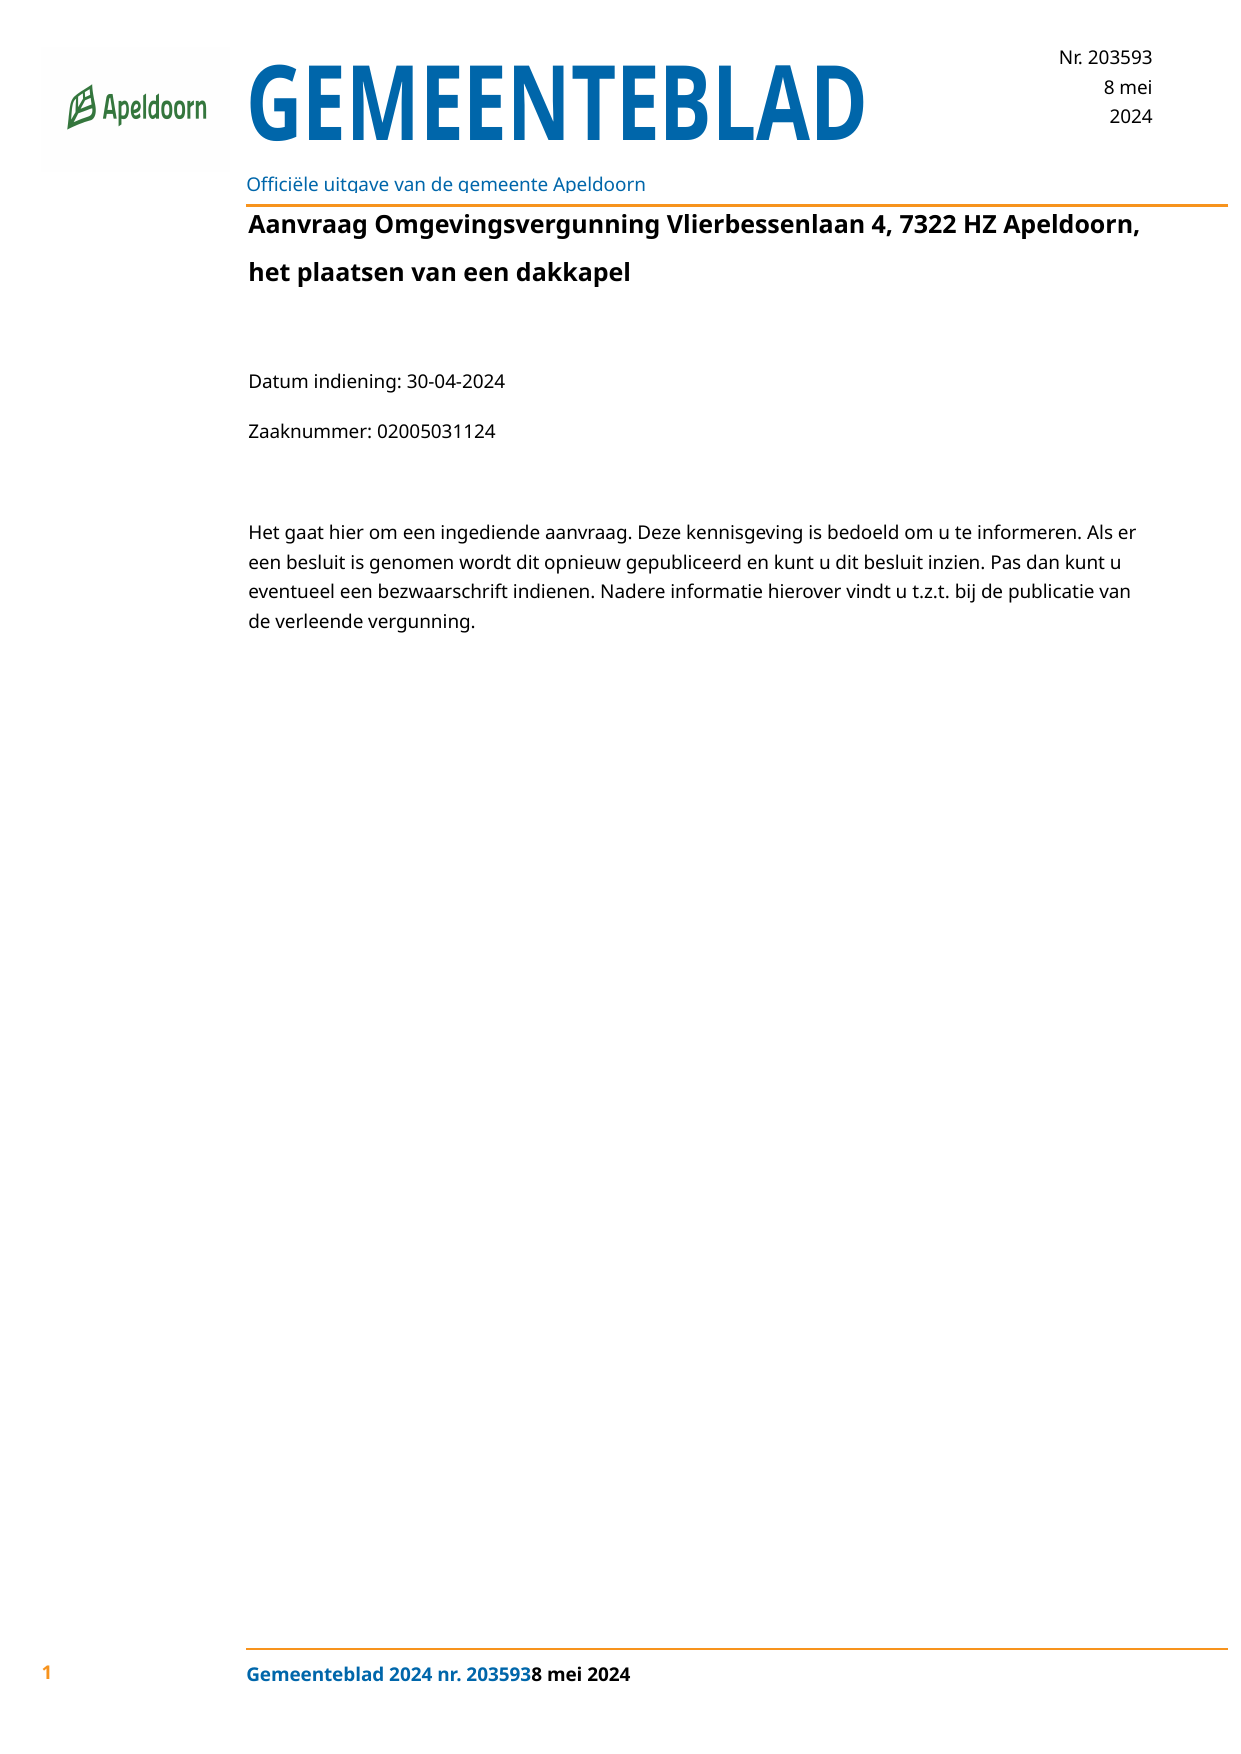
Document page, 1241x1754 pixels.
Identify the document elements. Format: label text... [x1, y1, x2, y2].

text Zaaknummer: 02005031124 [248, 419, 1152, 444]
text Het gaat hier om een ingediende aanvraag. Deze kennisgeving is bedoeld om u te informeren. Als er een besluit is genomen wordt dit opnieuw gepubliceerd en kunt u dit besluit inzien. Pas dan kunt u eventueel een bezwaarschrift indienen. Nadere informatie hierover vindt u t.z.t. bij de publicatie van de verleende vergunning. [248, 519, 1152, 634]
text Datum indiening: 30-04-2024 [248, 368, 1152, 394]
picture [41, 47, 231, 172]
text Aanvraag Omgevingsvergunning Vlierbessenlaan 4, 7322 HZ Apeldoorn, het plaatsen van een dakkapel [248, 207, 1152, 288]
